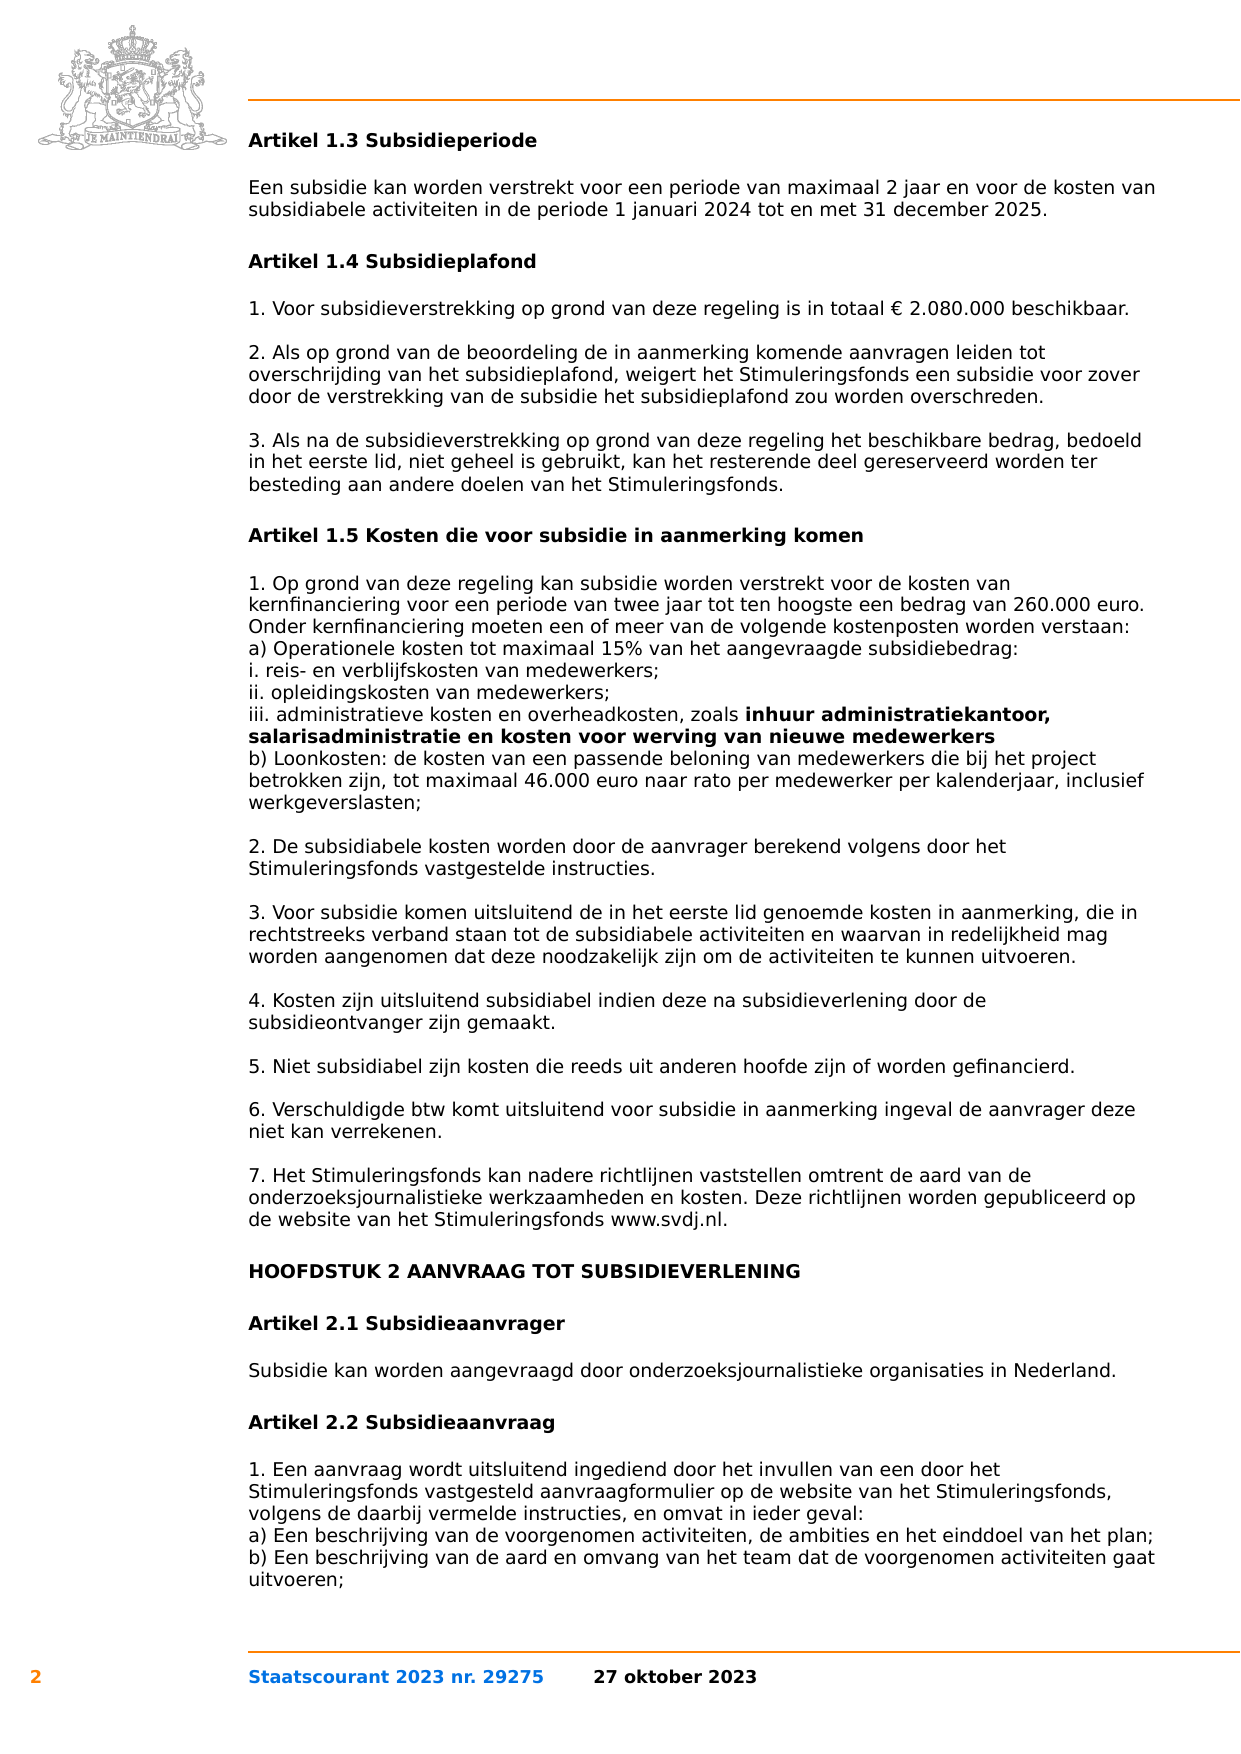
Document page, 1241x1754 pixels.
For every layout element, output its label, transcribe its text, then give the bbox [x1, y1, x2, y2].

text 2. Als op grond van de beoordeling de in aanmerking komende aanvragen leiden tot overschrijding van het subsidieplafond, weigert het Stimuleringsfonds een subsidie voor zover door de verstrekking van de subsidie het subsidieplafond zou worden overschreden. [248, 342, 1163, 408]
subtitle Artikel 1.3 Subsidieperiode [248, 130, 1163, 152]
text Subsidie kan worden aangevraagd door onderzoeksjournalistieke organisaties in Nederland. [248, 1360, 1163, 1382]
text b) Een beschrijving van de aard en omvang van het team dat de voorgenomen activiteiten gaat uitvoeren; [248, 1547, 1163, 1591]
subtitle Artikel 2.1 Subsidieaanvrager [248, 1313, 1163, 1335]
picture [38, 25, 227, 150]
text Een subsidie kan worden verstrekt voor een periode van maximaal 2 jaar en voor de kosten van subsidiabele activiteiten in de periode 1 januari 2024 tot en met 31 december 2025. [248, 177, 1163, 221]
text a) Een beschrijving van de voorgenomen activiteiten, de ambities en het einddoel van het plan; [248, 1525, 1163, 1547]
text 1. Een aanvraag wordt uitsluitend ingediend door het invullen van een door het Stimuleringsfonds vastgesteld aanvraagformulier op de website van het Stimuleringsfonds, volgens de daarbij vermelde instructies, en omvat in ieder geval: [248, 1459, 1163, 1525]
text iii. administratieve kosten en overheadkosten, zoals inhuur administratiekantoor, salarisadministratie en kosten voor werving van nieuwe medewerkers [248, 704, 1163, 748]
text 2. De subsidiabele kosten worden door de aanvrager berekend volgens door het Stimuleringsfonds vastgestelde instructies. [248, 836, 1163, 880]
subtitle Artikel 1.5 Kosten die voor subsidie in aanmerking komen [248, 525, 1163, 547]
text b) Loonkosten: de kosten van een passende beloning van medewerkers die bij het project betrokken zijn, tot maximaal 46.000 euro naar rato per medewerker per kalenderjaar, inclusief werkgeverslasten; [248, 748, 1163, 814]
text 1. Op grond van deze regeling kan subsidie worden verstrekt voor de kosten van kernfinanciering voor een periode van twee jaar tot ten hoogste een bedrag van 260.000 euro. Onder kernfinanciering moeten een of meer van de volgende kostenposten worden verstaan: [248, 572, 1163, 638]
text 3. Als na de subsidieverstrekking op grond van deze regeling het beschikbare bedrag, bedoeld in het eerste lid, niet geheel is gebruikt, kan het resterende deel gereserveerd worden ter besteding aan andere doelen van het Stimuleringsfonds. [248, 429, 1163, 495]
text 1. Voor subsidieverstrekking op grond van deze regeling is in totaal € 2.080.000 beschikbaar. [248, 298, 1163, 320]
subtitle HOOFDSTUK 2 AANVRAAG TOT SUBSIDIEVERLENING [248, 1261, 1163, 1283]
text 6. Verschuldigde btw komt uitsluitend voor subsidie in aanmerking ingeval de aanvrager deze niet kan verrekenen. [248, 1099, 1163, 1143]
text 3. Voor subsidie komen uitsluitend de in het eerste lid genoemde kosten in aanmerking, die in rechtstreeks verband staan tot de subsidiabele activiteiten en waarvan in redelijkheid mag worden aangenomen dat deze noodzakelijk zijn om de activiteiten te kunnen uitvoeren. [248, 902, 1163, 968]
subtitle Artikel 2.2 Subsidieaanvraag [248, 1412, 1163, 1434]
text a) Operationele kosten tot maximaal 15% van het aangevraagde subsidiebedrag: [248, 638, 1163, 660]
text 7. Het Stimuleringsfonds kan nadere richtlijnen vaststellen omtrent de aard van de onderzoeksjournalistieke werkzaamheden en kosten. Deze richtlijnen worden gepubliceerd op de website van het Stimuleringsfonds www.svdj.nl. [248, 1165, 1163, 1231]
subtitle Artikel 1.4 Subsidieplafond [248, 251, 1163, 273]
text 4. Kosten zijn uitsluitend subsidiabel indien deze na subsidieverlening door de subsidieontvanger zijn gemaakt. [248, 990, 1163, 1034]
text ii. opleidingskosten van medewerkers; [248, 682, 1163, 704]
text i. reis- en verblijfskosten van medewerkers; [248, 660, 1163, 682]
text 5. Niet subsidiabel zijn kosten die reeds uit anderen hoofde zijn of worden gefinancierd. [248, 1056, 1163, 1077]
